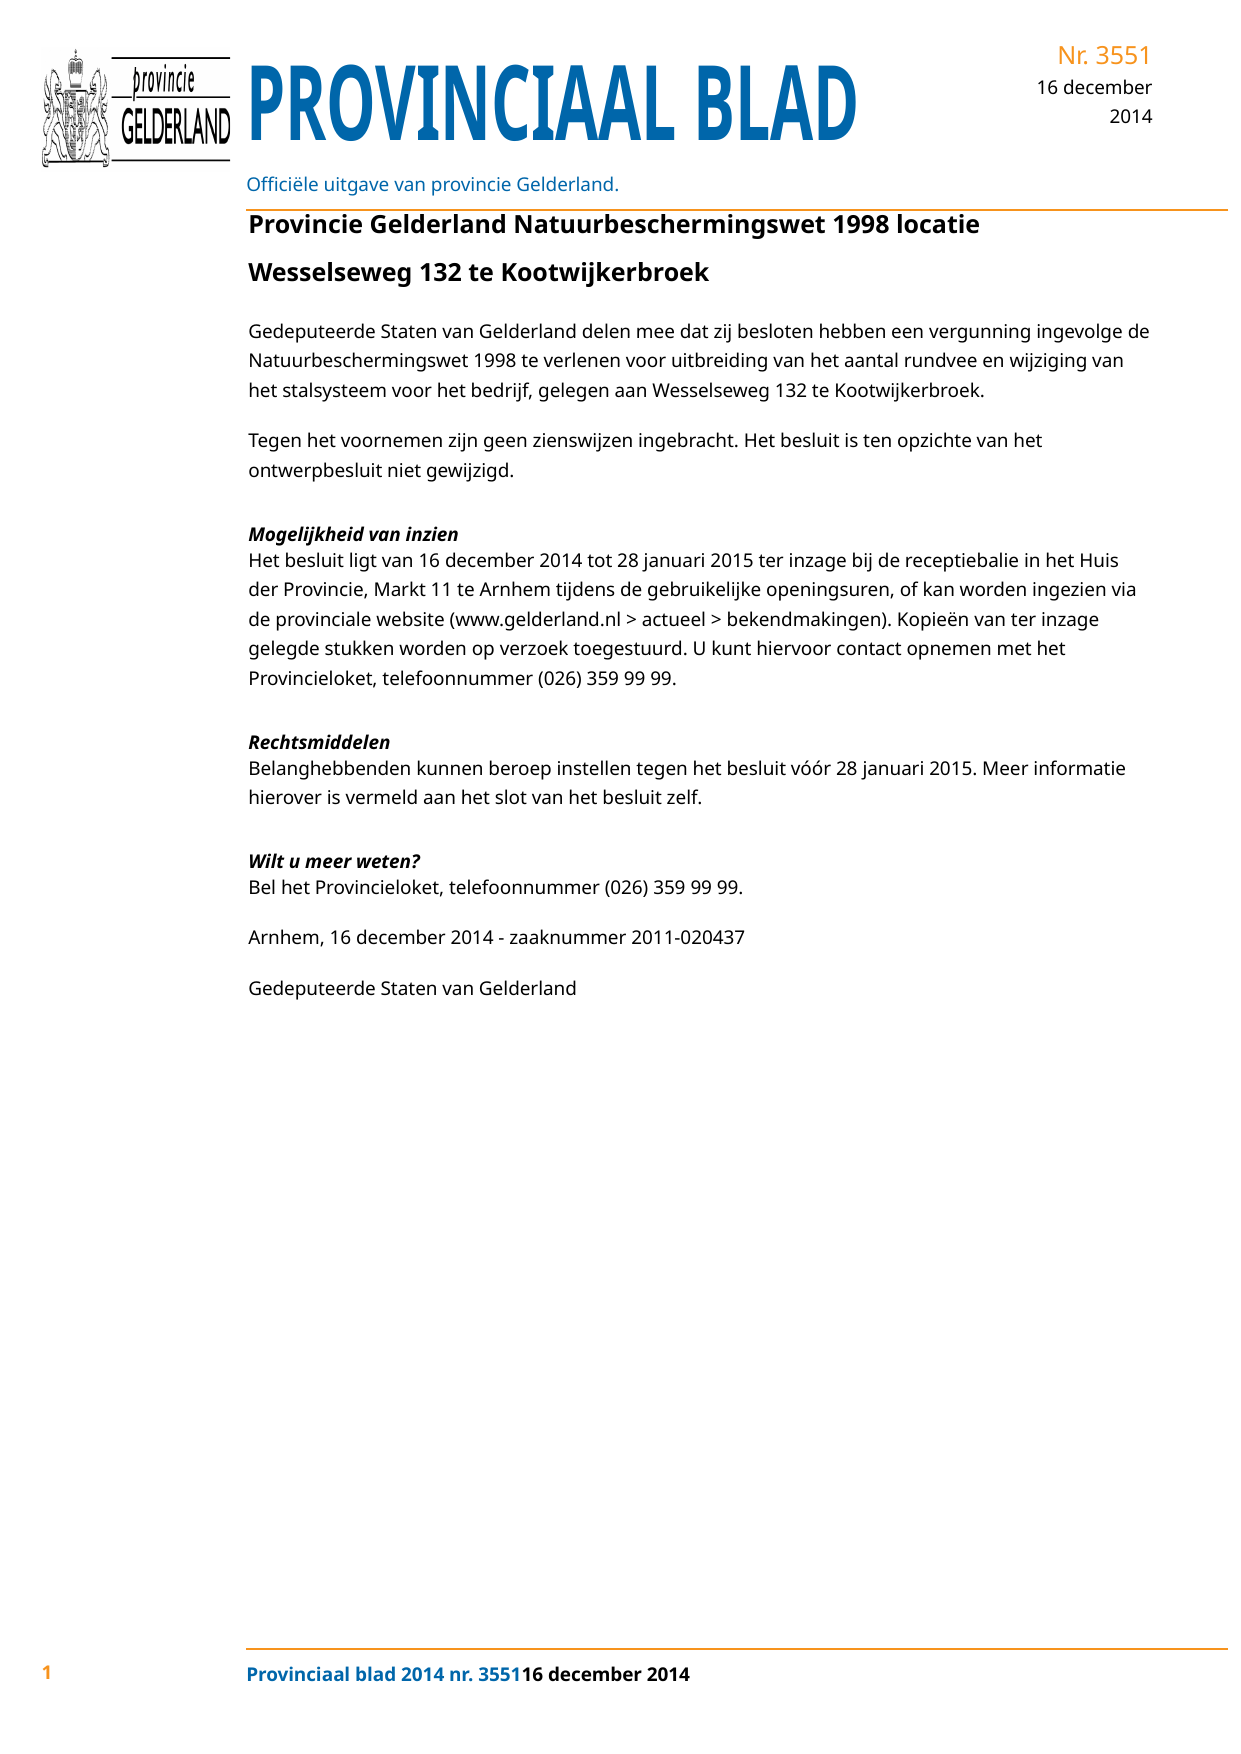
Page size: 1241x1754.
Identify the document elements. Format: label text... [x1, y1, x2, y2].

text Het besluit ligt van 16 december 2014 tot 28 januari 2015 ter inzage bij de receptiebalie in het Huis der Provincie, Markt 11 te Arnhem tijdens de gebruikelijke openingsuren, of kan worden ingezien via de provinciale website (www.gelderland.nl > actueel > bekendmakingen). Kopieën van ter inzage gelegde stukken worden op verzoek toegestuurd. U kunt hiervoor contact opnemen met het Provincieloket, telefoonnummer (026) 359 99 99. [248, 547, 1152, 691]
text Gedeputeerde Staten van Gelderland [248, 975, 1152, 1001]
text Bel het Provincieloket, telefoonnummer (026) 359 99 99. [248, 874, 1152, 900]
text Tegen het voornemen zijn geen zienswijzen ingebracht. Het besluit is ten opzichte van het ontwerpbesluit niet gewijzigd. [248, 427, 1152, 483]
text Mogelijkheid van inzien [248, 521, 1152, 547]
text Rechtsmiddelen [248, 729, 1152, 755]
text Belanghebbenden kunnen beroep instellen tegen het besluit vóór 28 januari 2015. Meer informatie hierover is vermeld aan het slot van het besluit zelf. [248, 755, 1152, 810]
text Wilt u meer weten? [248, 848, 1152, 874]
text Arnhem, 16 december 2014 - zaaknummer 2011-020437 [248, 924, 1152, 950]
picture [41, 47, 231, 172]
text Gedeputeerde Staten van Gelderland delen mee dat zij besloten hebben een vergunning ingevolge de Natuurbeschermingswet 1998 te verlenen voor uitbreiding van het aantal rundvee en wijziging van het stalsysteem voor het bedrijf, gelegen aan Wesselseweg 132 te Kootwijkerbroek. [248, 318, 1152, 403]
text Provincie Gelderland Natuurbeschermingswet 1998 locatie Wesselseweg 132 te Kootwijkerbroek [248, 211, 1152, 288]
